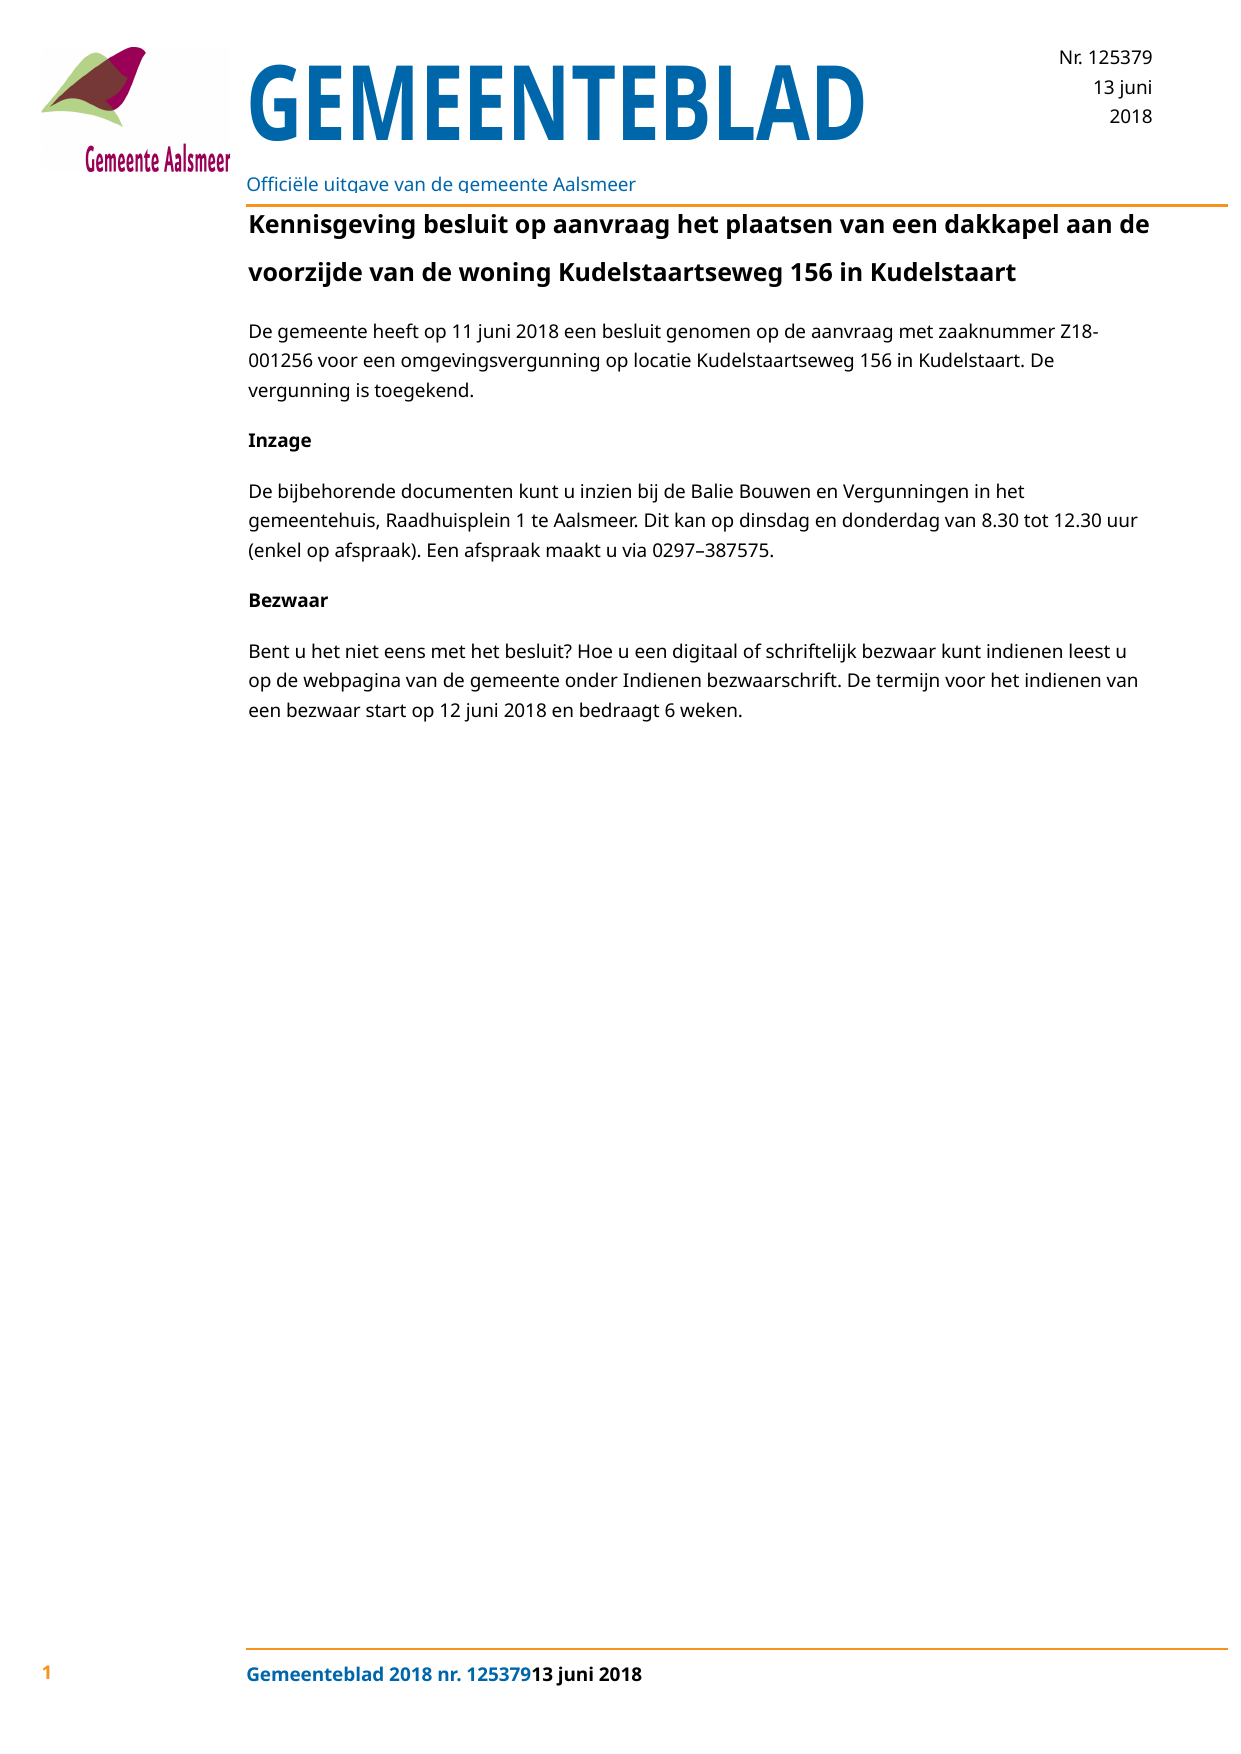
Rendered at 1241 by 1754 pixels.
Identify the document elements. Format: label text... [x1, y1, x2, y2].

text De bijbehorende documenten kunt u inzien bij de Balie Bouwen en Vergunningen in het gemeentehuis, Raadhuisplein 1 te Aalsmeer. Dit kan op dinsdag en donderdag van 8.30 tot 12.30 uur (enkel op afspraak). Een afspraak maakt u via 0297–387575. [248, 478, 1152, 563]
text Kennisgeving besluit op aanvraag het plaatsen van een dakkapel aan de voorzijde van de woning Kudelstaartseweg 156 in Kudelstaart [248, 207, 1152, 288]
text Inzage [248, 427, 1152, 453]
text De gemeente heeft op 11 juni 2018 een besluit genomen op de aanvraag met zaaknummer Z18-001256 voor een omgevingsvergunning op locatie Kudelstaartseweg 156 in Kudelstaart. De vergunning is toegekend. [248, 318, 1152, 403]
picture [41, 47, 231, 172]
text Bezwaar [248, 587, 1152, 613]
text Bent u het niet eens met het besluit? Hoe u een digitaal of schriftelijk bezwaar kunt indienen leest u op de webpagina van de gemeente onder Indienen bezwaarschrift. De termijn voor het indienen van een bezwaar start op 12 juni 2018 en bedraagt 6 weken. [248, 638, 1152, 723]
